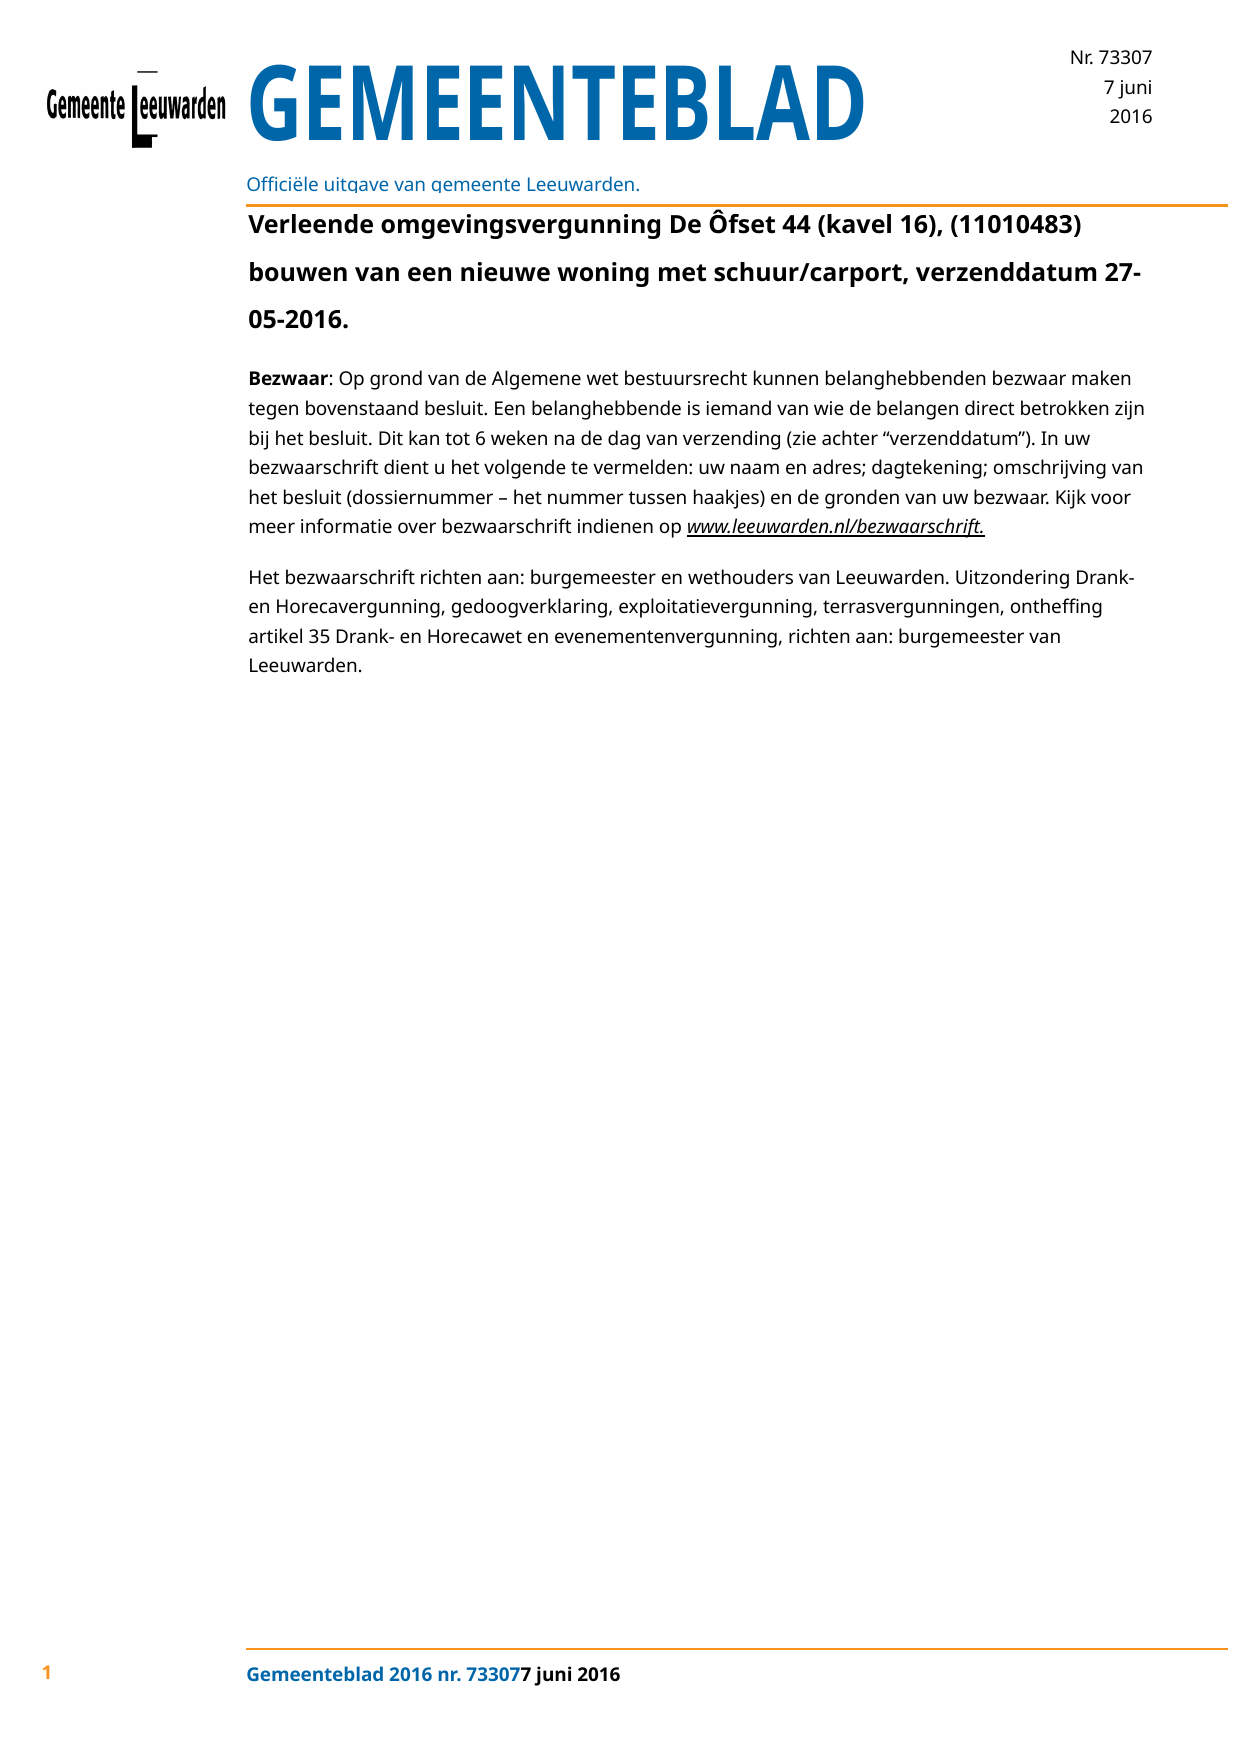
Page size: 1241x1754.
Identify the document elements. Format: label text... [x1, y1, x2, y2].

text Het bezwaarschrift richten aan: burgemeester en wethouders van Leeuwarden. Uitzondering Drank- en Horecavergunning, gedoogverklaring, exploitatievergunning, terrasvergunningen, ontheffing artikel 35 Drank- en Horecawet en evenementenvergunning, richten aan: burgemeester van Leeuwarden. [248, 564, 1152, 678]
picture [41, 47, 231, 172]
text Verleende omgevingsvergunning De Ôfset 44 (kavel 16), (11010483) bouwen van een nieuwe woning met schuur/carport, verzenddatum 27-05-2016. [248, 207, 1152, 336]
text Bezwaar: Op grond van de Algemene wet bestuursrecht kunnen belanghebbenden bezwaar maken tegen bovenstaand besluit. Een belanghebbende is iemand van wie de belangen direct betrokken zijn bij het besluit. Dit kan tot 6 weken na de dag van verzending (zie achter “verzenddatum”). In uw bezwaarschrift dient u het volgende te vermelden: uw naam en adres; dagtekening; omschrijving van het besluit (dossiernummer – het nummer tussen haakjes) en de gronden van uw bezwaar. Kijk voor meer informatie over bezwaarschrift indienen op www.leeuwarden.nl/bezwaarschrift. [248, 366, 1152, 539]
